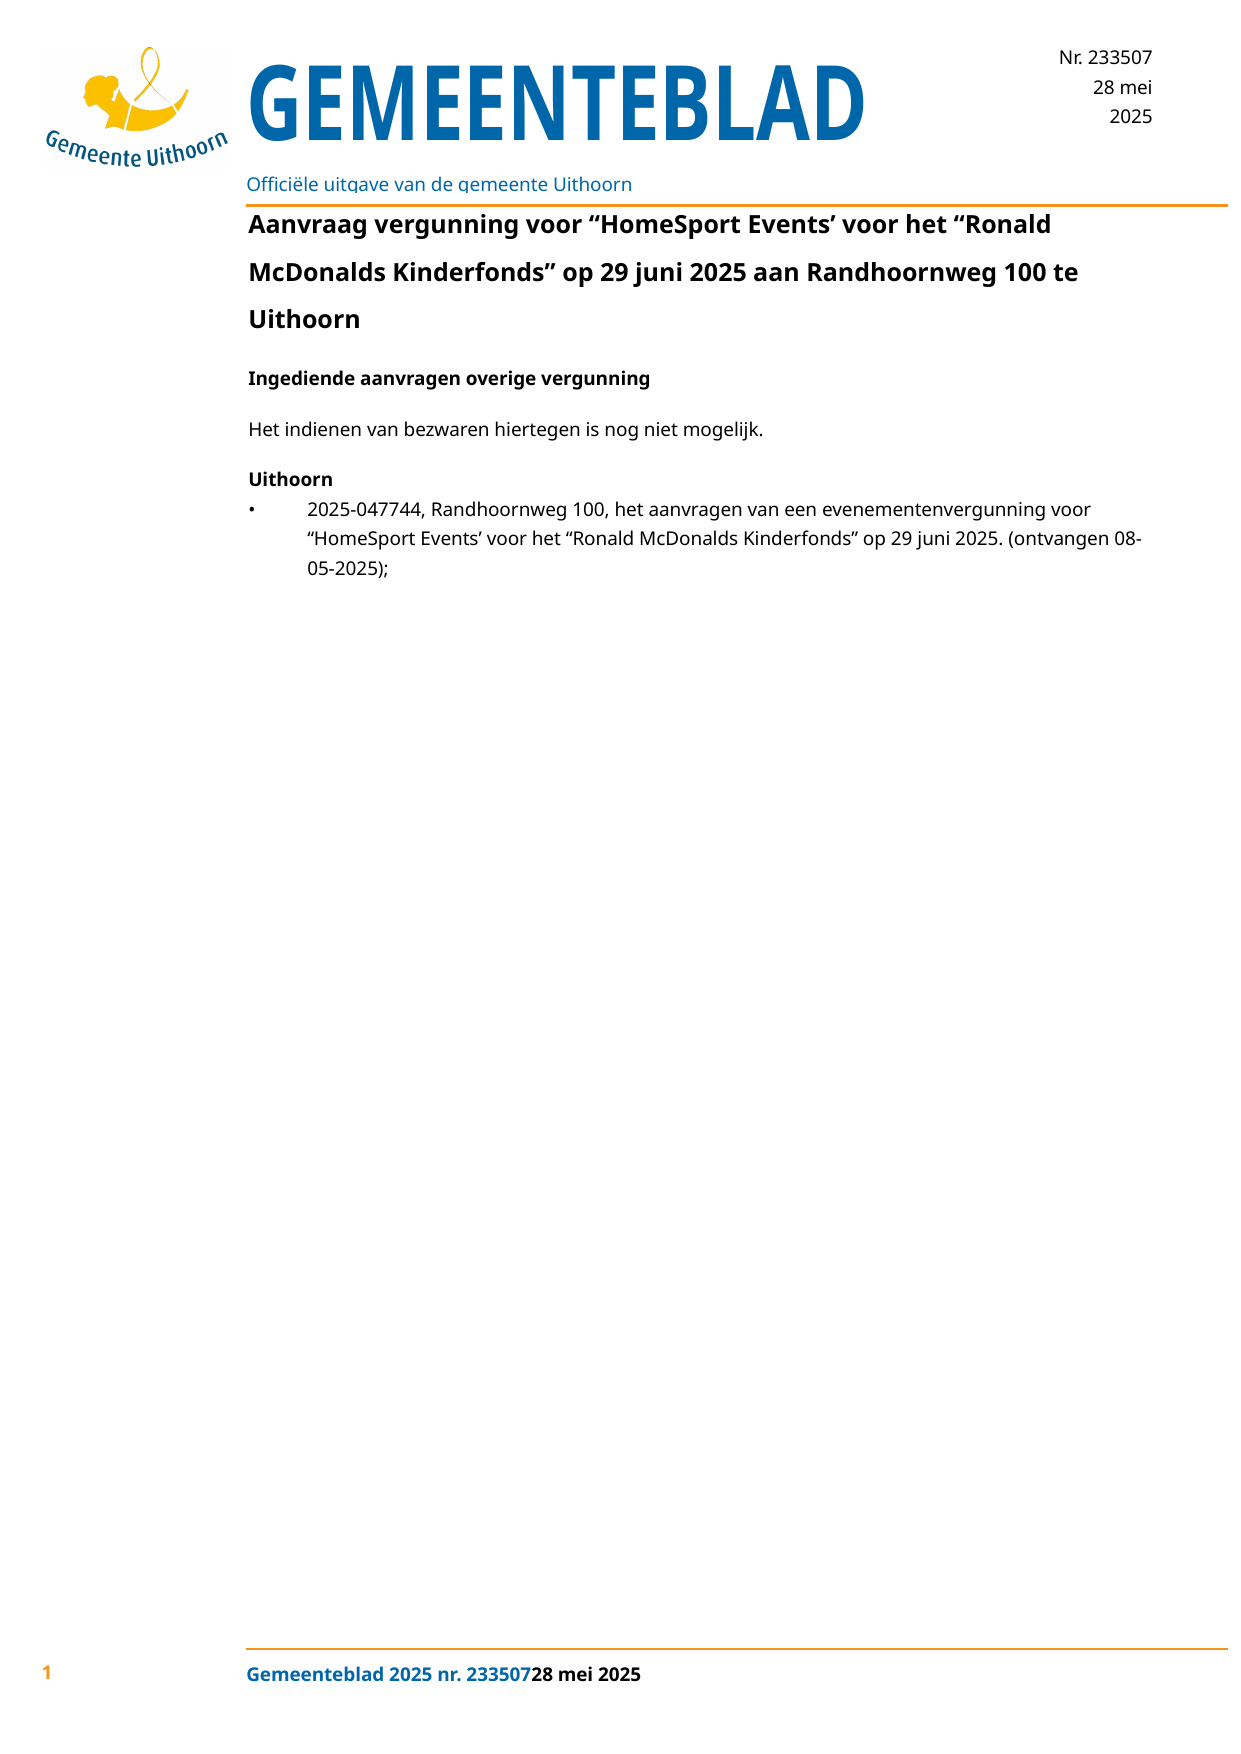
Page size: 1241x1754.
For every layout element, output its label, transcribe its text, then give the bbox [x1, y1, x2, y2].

text Aanvraag vergunning voor “HomeSport Events’ voor het “Ronald McDonalds Kinderfonds” op 29 juni 2025 aan Randhoornweg 100 te Uithoorn [248, 207, 1152, 336]
text Uithoorn [248, 466, 1152, 492]
list 2025-047744, Randhoornweg 100, het aanvragen van een evenementenvergunning voor “HomeSport Events’ voor het “Ronald McDonalds Kinderfonds” op 29 juni 2025. (ontvangen 08-05-2025); [248, 496, 1152, 581]
picture [41, 47, 231, 172]
text Het indienen van bezwaren hiertegen is nog niet mogelijk. [248, 416, 1152, 442]
text Ingediende aanvragen overige vergunning [248, 366, 1152, 391]
